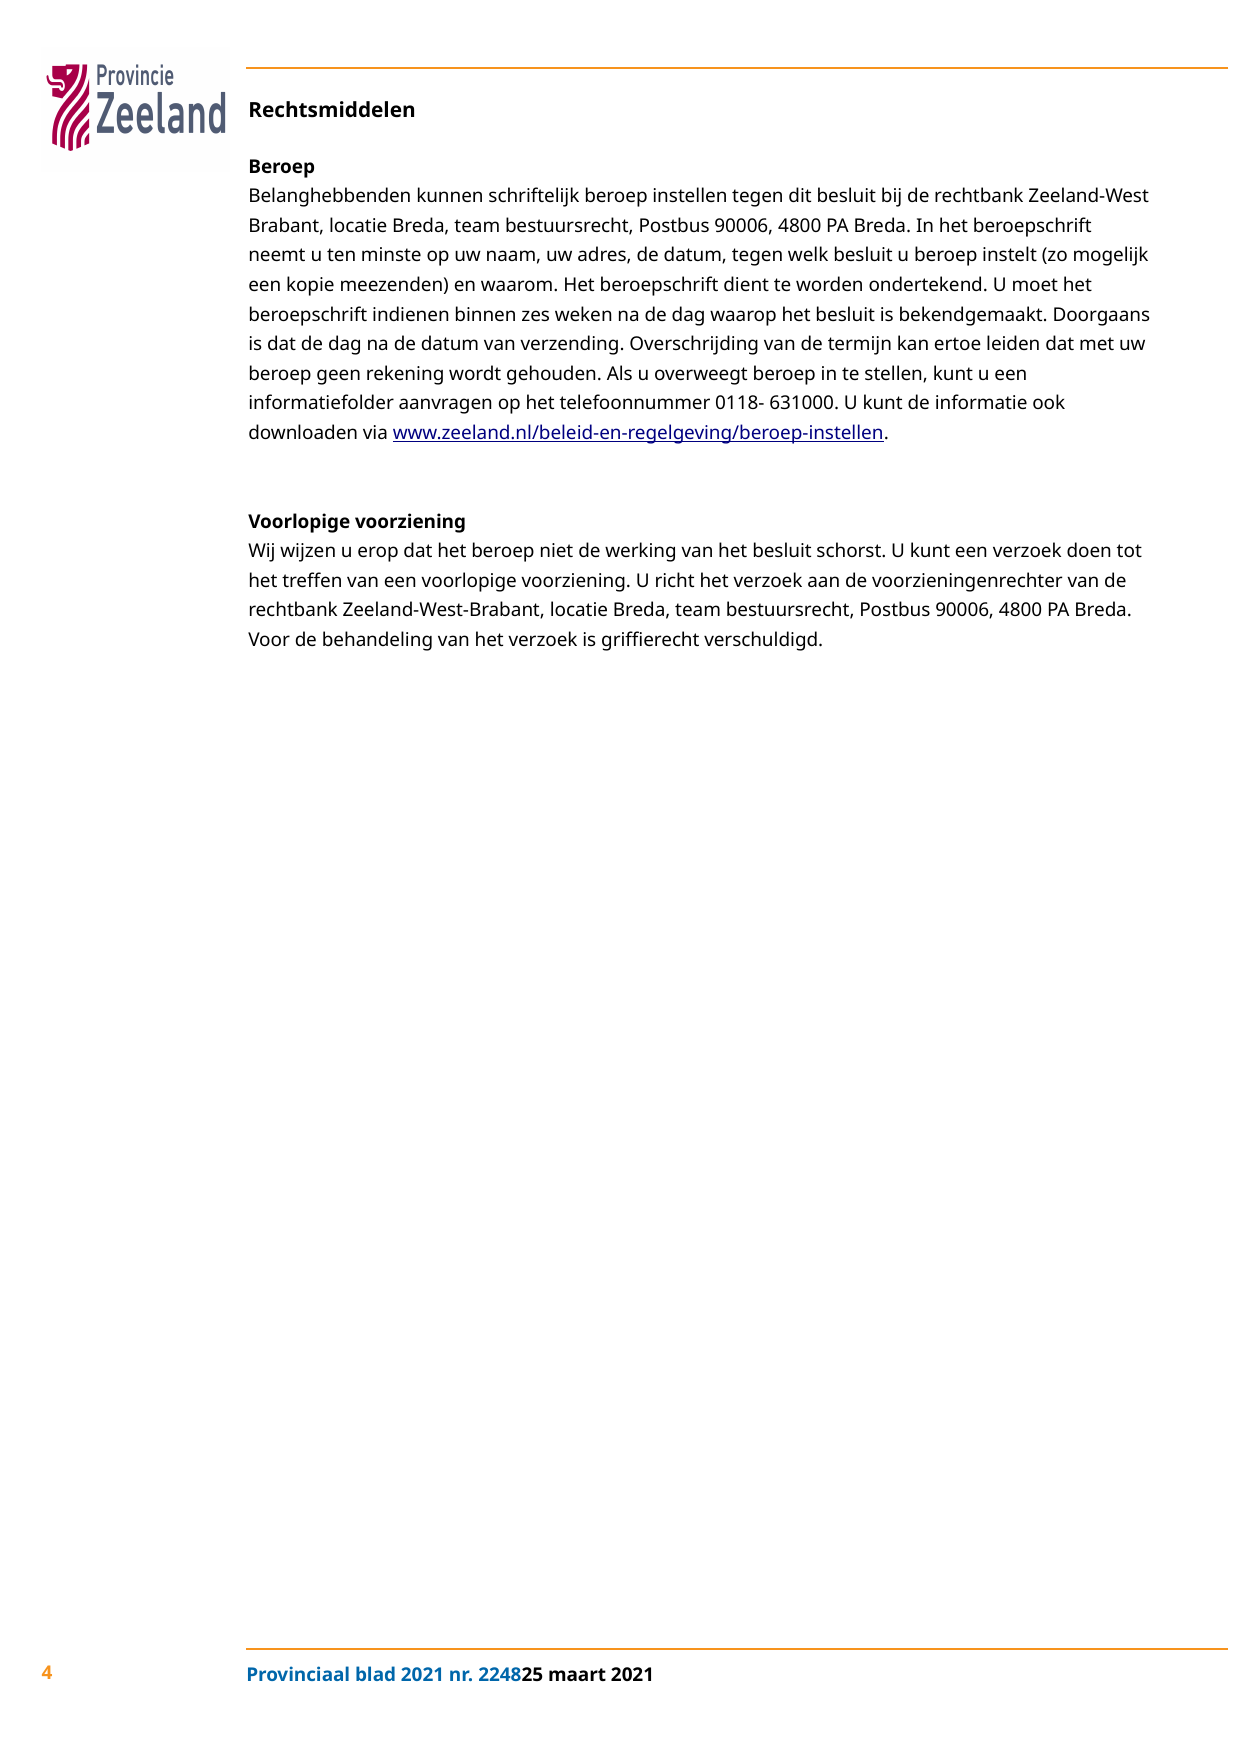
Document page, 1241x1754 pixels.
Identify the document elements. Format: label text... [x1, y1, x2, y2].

text Voorlopige voorziening [248, 508, 1152, 534]
text Belanghebbenden kunnen schriftelijk beroep instellen tegen dit besluit bij de rechtbank Zeeland-West Brabant, locatie Breda, team bestuursrecht, Postbus 90006, 4800 PA Breda. In het beroepschrift neemt u ten minste op uw naam, uw adres, de datum, tegen welk besluit u beroep instelt (zo mogelijk een kopie meezenden) en waarom. Het beroepschrift dient te worden ondertekend. U moet het beroepschrift indienen binnen zes weken na de dag waarop het besluit is bekendgemaakt. Doorgaans is dat de dag na de datum van verzending. Overschrijding van de termijn kan ertoe leiden dat met uw beroep geen rekening wordt gehouden. Als u overweegt beroep in te stellen, kunt u een informatiefolder aanvragen op het telefoonnummer 0118- 631000. U kunt de informatie ook downloaden via www.zeeland.nl/beleid-en-regelgeving/beroep-instellen. [248, 182, 1152, 445]
text Wij wijzen u erop dat het beroep niet de werking van het besluit schorst. U kunt een verzoek doen tot het treffen van een voorlopige voorziening. U richt het verzoek aan de voorzieningenrechter van de rechtbank Zeeland-West-Brabant, locatie Breda, team bestuursrecht, Postbus 90006, 4800 PA Breda. Voor de behandeling van het verzoek is griffierecht verschuldigd. [248, 537, 1152, 652]
text Beroep [248, 153, 1152, 179]
picture [41, 47, 231, 172]
text Rechtsmiddelen [248, 95, 1152, 123]
